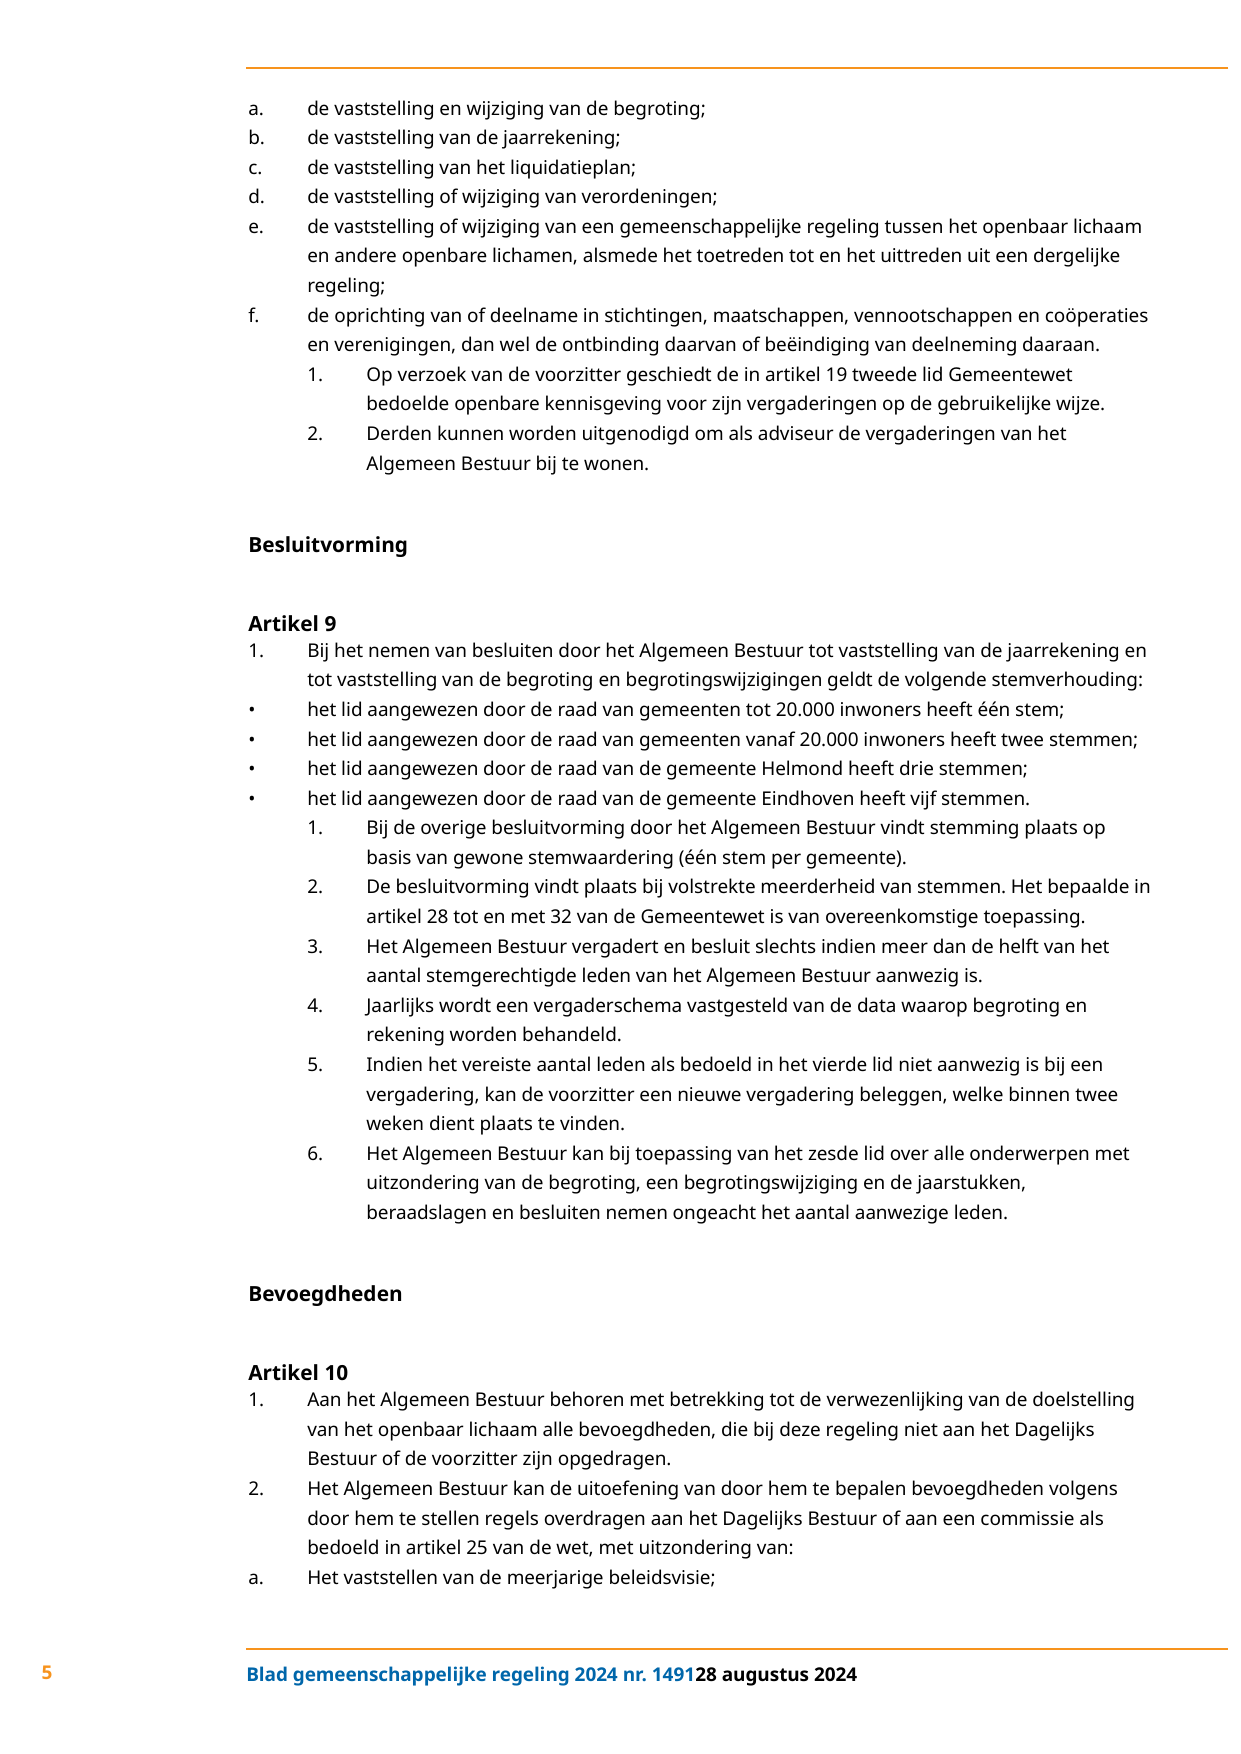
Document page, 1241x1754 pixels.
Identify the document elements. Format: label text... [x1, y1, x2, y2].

text Besluitvorming [248, 530, 1152, 558]
list De besluitvorming vindt plaats bij volstrekte meerderheid van stemmen. Het bepaalde in artikel 28 tot en met 32 van de Gemeentewet is van overeenkomstige toepassing. [307, 874, 1152, 929]
text Artikel 10 [248, 1358, 1152, 1386]
text Bevoegdheden [248, 1279, 1152, 1308]
list Bij de overige besluitvorming door het Algemeen Bestuur vindt stemming plaats op basis van gewone stemwaardering (één stem per gemeente). [307, 814, 1152, 870]
list Bij het nemen van besluiten door het Algemeen Bestuur tot vaststelling van de jaarrekening en tot vaststelling van de begroting en begrotingswijzigingen geldt de volgende stemverhouding: [248, 637, 1152, 692]
list het lid aangewezen door de raad van gemeenten vanaf 20.000 inwoners heeft twee stemmen; [248, 726, 1152, 752]
list Het Algemeen Bestuur kan bij toepassing van het zesde lid over alle onderwerpen met uitzondering van de begroting, een begrotingswijziging en de jaarstukken, beraadslagen en besluiten nemen ongeacht het aantal aanwezige leden. [307, 1140, 1152, 1225]
list het lid aangewezen door de raad van de gemeente Eindhoven heeft vijf stemmen. [248, 785, 1152, 811]
list de vaststelling van de jaarrekening; [248, 124, 1152, 150]
picture [41, 47, 231, 172]
text Artikel 9 [248, 609, 1152, 637]
list Op verzoek van de voorzitter geschiedt de in artikel 19 tweede lid Gemeentewet bedoelde openbare kennisgeving voor zijn vergaderingen op de gebruikelijke wijze. [307, 361, 1152, 416]
list de oprichting van of deelname in stichtingen, maatschappen, vennootschappen en coöperaties en verenigingen, dan wel de ontbinding daarvan of beëindiging van deelneming daaraan. [248, 302, 1152, 357]
list Derden kunnen worden uitgenodigd om als adviseur de vergaderingen van het Algemeen Bestuur bij te wonen. [307, 420, 1152, 476]
list het lid aangewezen door de raad van gemeenten tot 20.000 inwoners heeft één stem; [248, 696, 1152, 722]
list de vaststelling of wijziging van verordeningen; [248, 183, 1152, 209]
list de vaststelling en wijziging van de begroting; [248, 95, 1152, 121]
list Jaarlijks wordt een vergaderschema vastgesteld van de data waarop begroting en rekening worden behandeld. [307, 992, 1152, 1047]
list Het Algemeen Bestuur vergadert en besluit slechts indien meer dan de helft van het aantal stemgerechtigde leden van het Algemeen Bestuur aanwezig is. [307, 933, 1152, 988]
list Het vaststellen van de meerjarige beleidsvisie; [248, 1564, 1152, 1590]
list Aan het Algemeen Bestuur behoren met betrekking tot de verwezenlijking van de doelstelling van het openbaar lichaam alle bevoegdheden, die bij deze regeling niet aan het Dagelijks Bestuur of de voorzitter zijn opgedragen. [248, 1386, 1152, 1471]
list het lid aangewezen door de raad van de gemeente Helmond heeft drie stemmen; [248, 755, 1152, 781]
list de vaststelling van het liquidatieplan; [248, 154, 1152, 180]
list de vaststelling of wijziging van een gemeenschappelijke regeling tussen het openbaar lichaam en andere openbare lichamen, alsmede het toetreden tot en het uittreden uit een dergelijke regeling; [248, 213, 1152, 298]
list Het Algemeen Bestuur kan de uitoefening van door hem te bepalen bevoegdheden volgens door hem te stellen regels overdragen aan het Dagelijks Bestuur of aan een commissie als bedoeld in artikel 25 van de wet, met uitzondering van: [248, 1475, 1152, 1560]
list Indien het vereiste aantal leden als bedoeld in het vierde lid niet aanwezig is bij een vergadering, kan de voorzitter een nieuwe vergadering beleggen, welke binnen twee weken dient plaats te vinden. [307, 1051, 1152, 1136]
